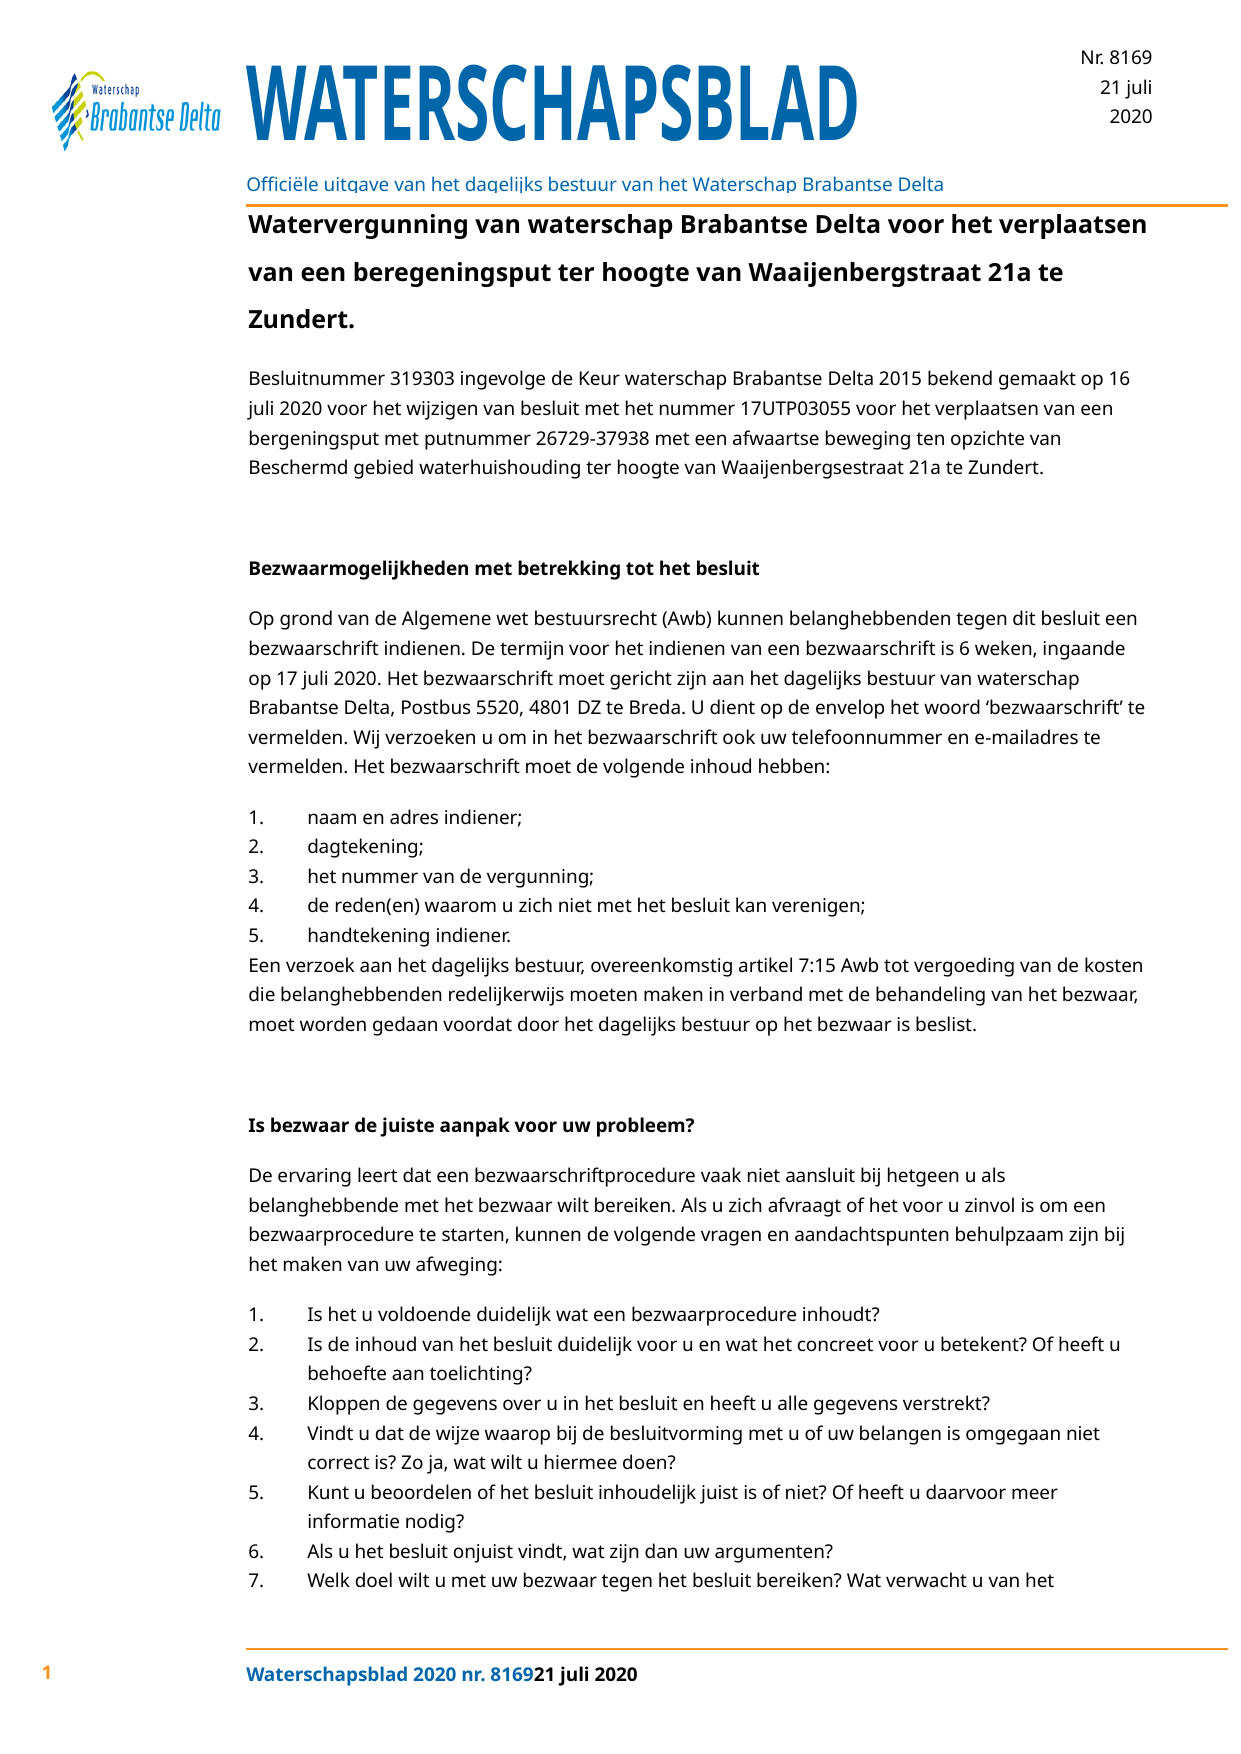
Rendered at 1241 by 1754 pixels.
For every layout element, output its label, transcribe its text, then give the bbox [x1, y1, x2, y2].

text Watervergunning van waterschap Brabantse Delta voor het verplaatsen van een beregeningsput ter hoogte van Waaijenbergstraat 21a te Zundert. [248, 207, 1152, 336]
list Als u het besluit onjuist vindt, wat zijn dan uw argumenten? [248, 1538, 1152, 1564]
picture [41, 47, 231, 172]
text Een verzoek aan het dagelijks bestuur, overeenkomstig artikel 7:15 Awb tot vergoeding van de kosten die belanghebbenden redelijkerwijs moeten maken in verband met de behandeling van het bezwaar, moet worden gedaan voordat door het dagelijks bestuur op het bezwaar is beslist. [248, 952, 1152, 1037]
list Vindt u dat de wijze waarop bij de besluitvorming met u of uw belangen is omgegaan niet correct is? Zo ja, wat wilt u hiermee doen? [248, 1420, 1152, 1475]
text Is bezwaar de juiste aanpak voor uw probleem? [248, 1112, 1152, 1137]
text Bezwaarmogelijkheden met betrekking tot het besluit [248, 555, 1152, 581]
list dagtekening; [248, 833, 1152, 859]
list Kunt u beoordelen of het besluit inhoudelijk juist is of niet? Of heeft u daarvoor meer informatie nodig? [248, 1479, 1152, 1534]
list handtekening indiener. [248, 922, 1152, 948]
list naam en adres indiener; [248, 804, 1152, 829]
text De ervaring leert dat een bezwaarschriftprocedure vaak niet aansluit bij hetgeen u als belanghebbende met het bezwaar wilt bereiken. Als u zich afvraagt of het voor u zinvol is om een bezwaarprocedure te starten, kunnen de volgende vragen en aandachtspunten behulpzaam zijn bij het maken van uw afweging: [248, 1162, 1152, 1277]
list Is de inhoud van het besluit duidelijk voor u en wat het concreet voor u betekent? Of heeft u behoefte aan toelichting? [248, 1331, 1152, 1386]
list Is het u voldoende duidelijk wat een bezwaarprocedure inhoudt? [248, 1301, 1152, 1327]
list Welk doel wilt u met uw bezwaar tegen het besluit bereiken? Wat verwacht u van het [248, 1568, 1152, 1593]
list Kloppen de gegevens over u in het besluit en heeft u alle gegevens verstrekt? [248, 1390, 1152, 1416]
text Op grond van de Algemene wet bestuursrecht (Awb) kunnen belanghebbenden tegen dit besluit een bezwaarschrift indienen. De termijn voor het indienen van een bezwaarschrift is 6 weken, ingaande op 17 juli 2020. Het bezwaarschrift moet gericht zijn aan het dagelijks bestuur van waterschap Brabantse Delta, Postbus 5520, 4801 DZ te Breda. U dient op de envelop het woord ‘bezwaarschrift’ te vermelden. Wij verzoeken u om in het bezwaarschrift ook uw telefoonnummer en e‑mailadres te vermelden. Het bezwaarschrift moet de volgende inhoud hebben: [248, 606, 1152, 779]
text Besluitnummer 319303 ingevolge de Keur waterschap Brabantse Delta 2015 bekend gemaakt op 16 juli 2020 voor het wijzigen van besluit met het nummer 17UTP03055 voor het verplaatsen van een bergeningsput met putnummer 26729-37938 met een afwaartse beweging ten opzichte van Beschermd gebied waterhuishouding ter hoogte van Waaijenbergsestraat 21a te Zundert. [248, 366, 1152, 480]
list het nummer van de vergunning; [248, 863, 1152, 889]
list de reden(en) waarom u zich niet met het besluit kan verenigen; [248, 893, 1152, 918]
